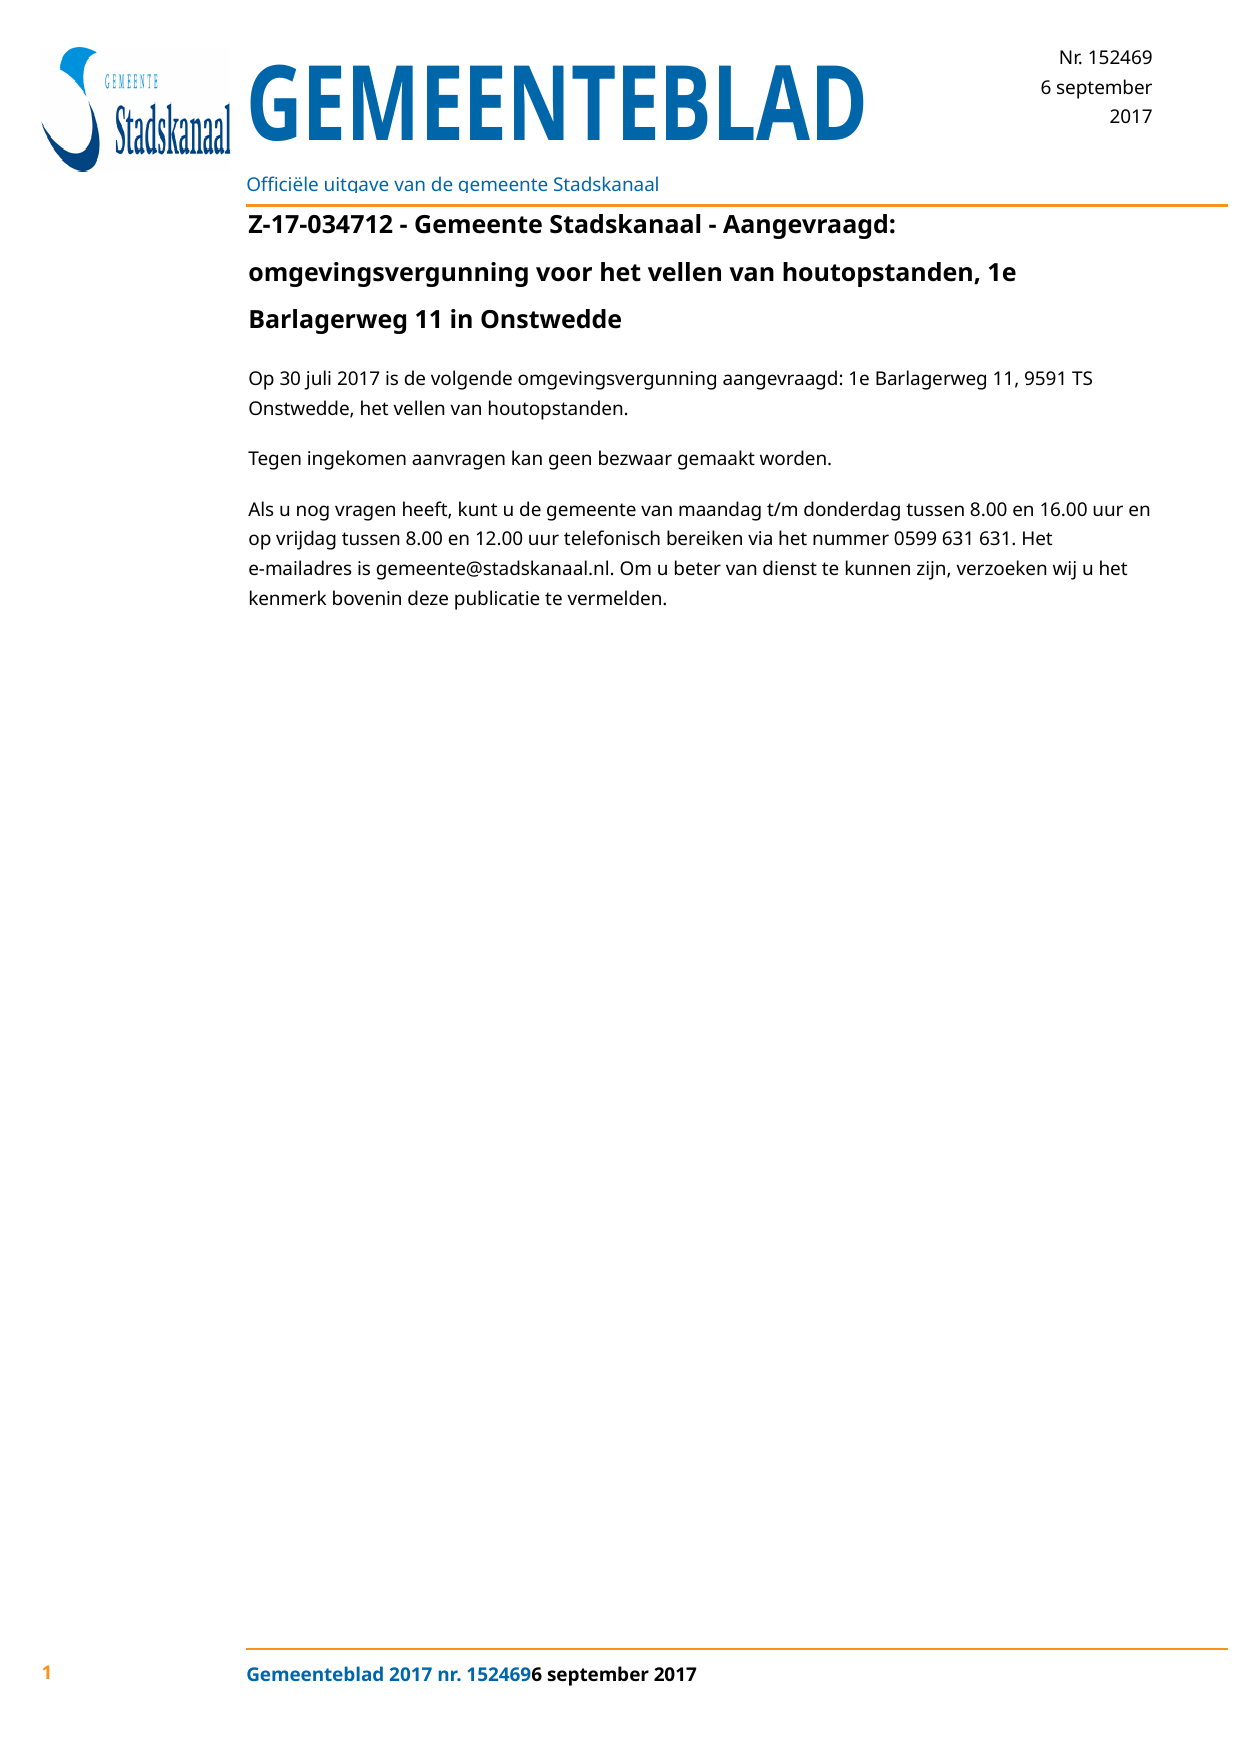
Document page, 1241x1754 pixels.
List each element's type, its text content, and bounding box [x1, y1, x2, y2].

text Op 30 juli 2017 is de volgende omgevingsvergunning aangevraagd: 1e Barlagerweg 11, 9591 TS Onstwedde, het vellen van houtopstanden. [248, 366, 1152, 421]
text Tegen ingekomen aanvragen kan geen bezwaar gemaakt worden. [248, 446, 1152, 471]
text Z-17-034712 - Gemeente Stadskanaal - Aangevraagd: omgevingsvergunning voor het vellen van houtopstanden, 1e Barlagerweg 11 in Onstwedde [248, 207, 1152, 336]
picture [41, 47, 231, 172]
text Als u nog vragen heeft, kunt u de gemeente van maandag t/m donderdag tussen 8.00 en 16.00 uur en op vrijdag tussen 8.00 en 12.00 uur telefonisch bereiken via het nummer 0599 631 631. Het e‑mailadres is gemeente@stadskanaal.nl. Om u beter van dienst te kunnen zijn, verzoeken wij u het kenmerk bovenin deze publicatie te vermelden. [248, 496, 1152, 610]
